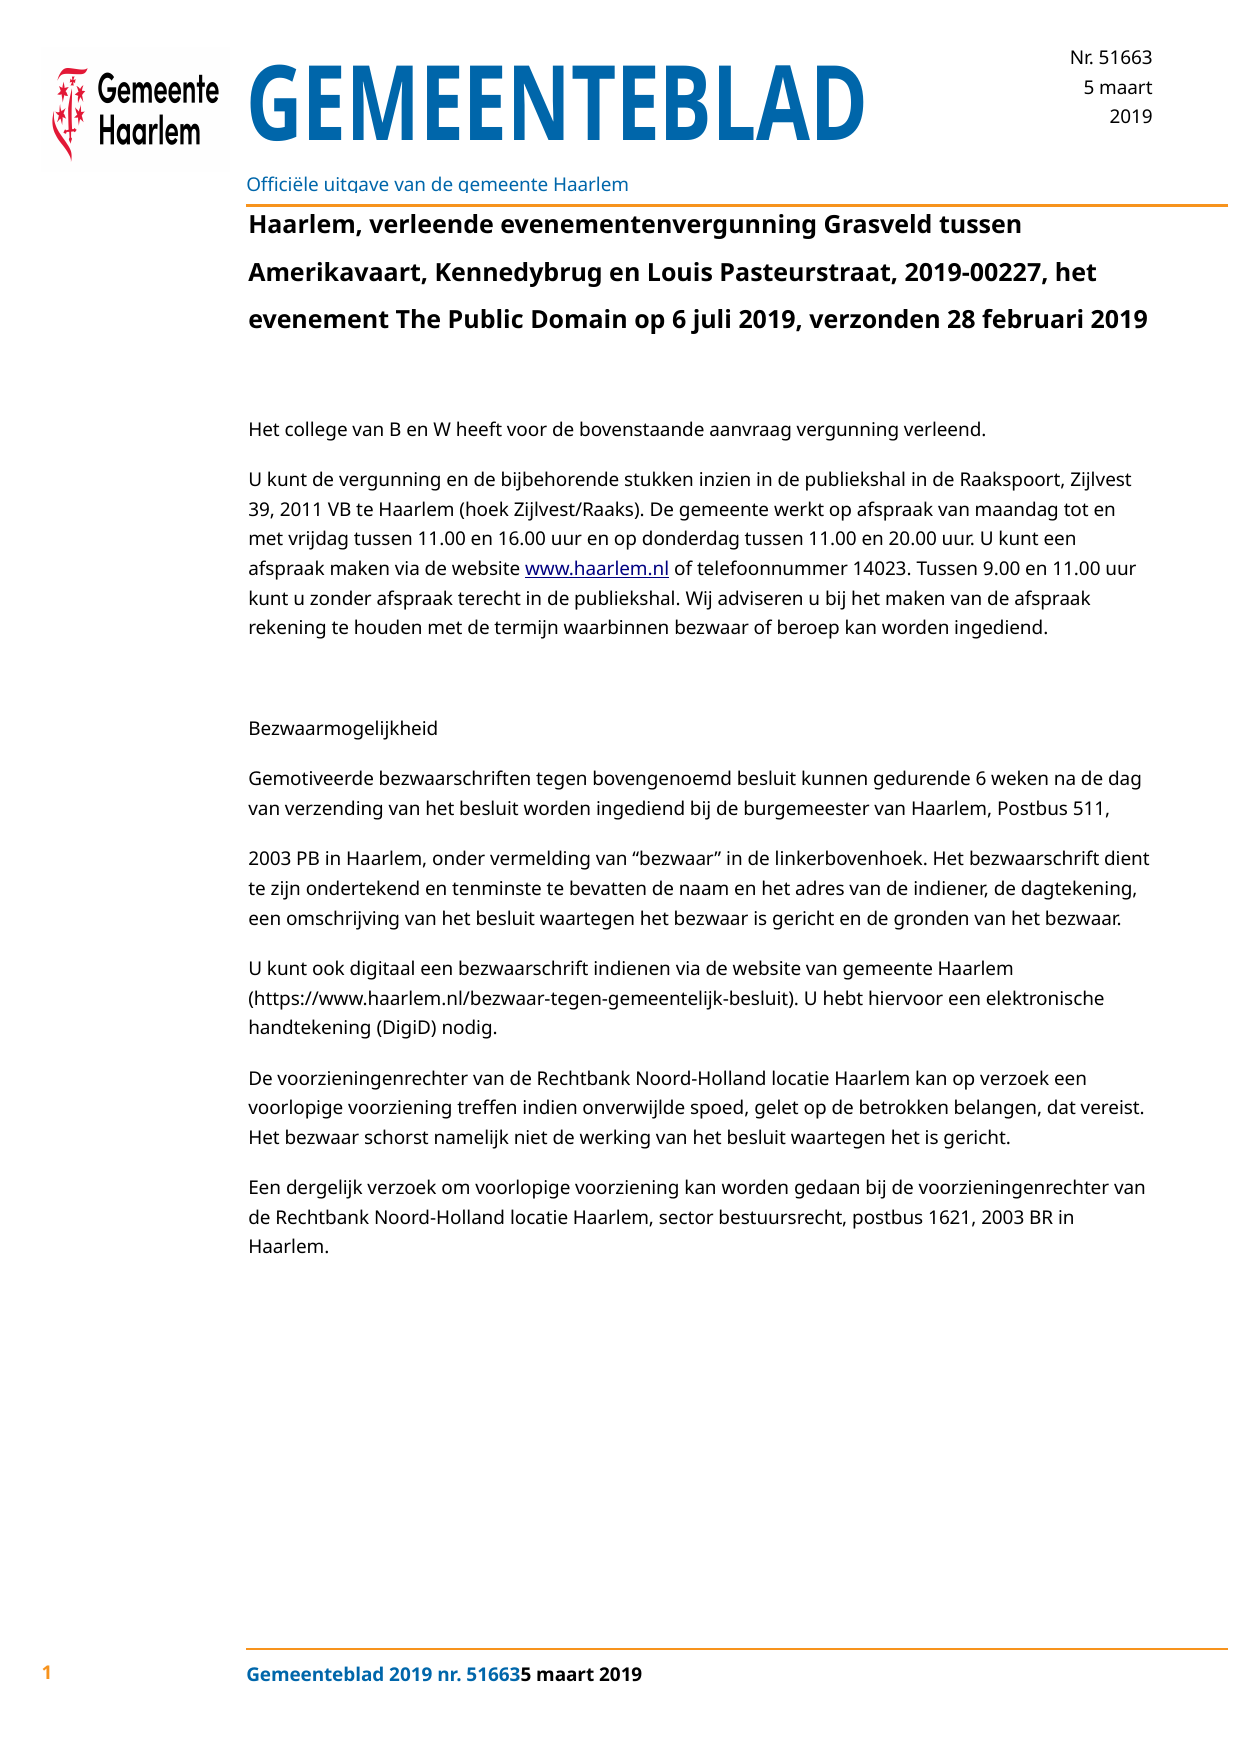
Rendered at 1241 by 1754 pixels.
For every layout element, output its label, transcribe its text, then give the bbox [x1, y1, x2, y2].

text 2003 PB in Haarlem, onder vermelding van “bezwaar” in de linkerbovenhoek. Het bezwaarschrift dient te zijn ondertekend en tenminste te bevatten de naam en het adres van de indiener, de dagtekening, een omschrijving van het besluit waartegen het bezwaar is gericht en de gronden van het bezwaar. [248, 846, 1152, 930]
text U kunt de vergunning en de bijbehorende stukken inzien in de publiekshal in de Raakspoort, Zijlvest 39, 2011 VB te Haarlem (hoek Zijlvest/Raaks). De gemeente werkt op afspraak van maandag tot en met vrijdag tussen 11.00 en 16.00 uur en op donderdag tussen 11.00 en 20.00 uur. U kunt een afspraak maken via de website www.haarlem.nl of telefoonnummer 14023. Tussen 9.00 en 11.00 uur kunt u zonder afspraak terecht in de publiekshal. Wij adviseren u bij het maken van de afspraak rekening te houden met de termijn waarbinnen bezwaar of beroep kan worden ingediend. [248, 466, 1152, 640]
text Het college van B en W heeft voor de bovenstaande aanvraag vergunning verleend. [248, 416, 1152, 442]
text Een dergelijk verzoek om voorlopige voorziening kan worden gedaan bij de voorzieningenrechter van de Rechtbank Noord-Holland locatie Haarlem, sector bestuursrecht, postbus 1621, 2003 BR in Haarlem. [248, 1174, 1152, 1259]
text De voorzieningenrechter van de Rechtbank Noord-Holland locatie Haarlem kan op verzoek een voorlopige voorziening treffen indien onverwijlde spoed, gelet op de betrokken belangen, dat vereist. Het bezwaar schorst namelijk niet de werking van het besluit waartegen het is gericht. [248, 1065, 1152, 1149]
text Haarlem, verleende evenementenvergunning Grasveld tussen Amerikavaart, Kennedybrug en Louis Pasteurstraat, 2019-00227, het evenement The Public Domain op 6 juli 2019, verzonden 28 februari 2019 [248, 207, 1152, 336]
text Bezwaarmogelijkheid [248, 715, 1152, 741]
picture [41, 47, 231, 172]
text Gemotiveerde bezwaarschriften tegen bovengenoemd besluit kunnen gedurende 6 weken na de dag van verzending van het besluit worden ingediend bij de burgemeester van Haarlem, Postbus 511, [248, 766, 1152, 821]
text U kunt ook digitaal een bezwaarschrift indienen via de website van gemeente Haarlem (https://www.haarlem.nl/bezwaar-tegen-gemeentelijk-besluit). U hebt hiervoor een elektronische handtekening (DigiD) nodig. [248, 955, 1152, 1040]
